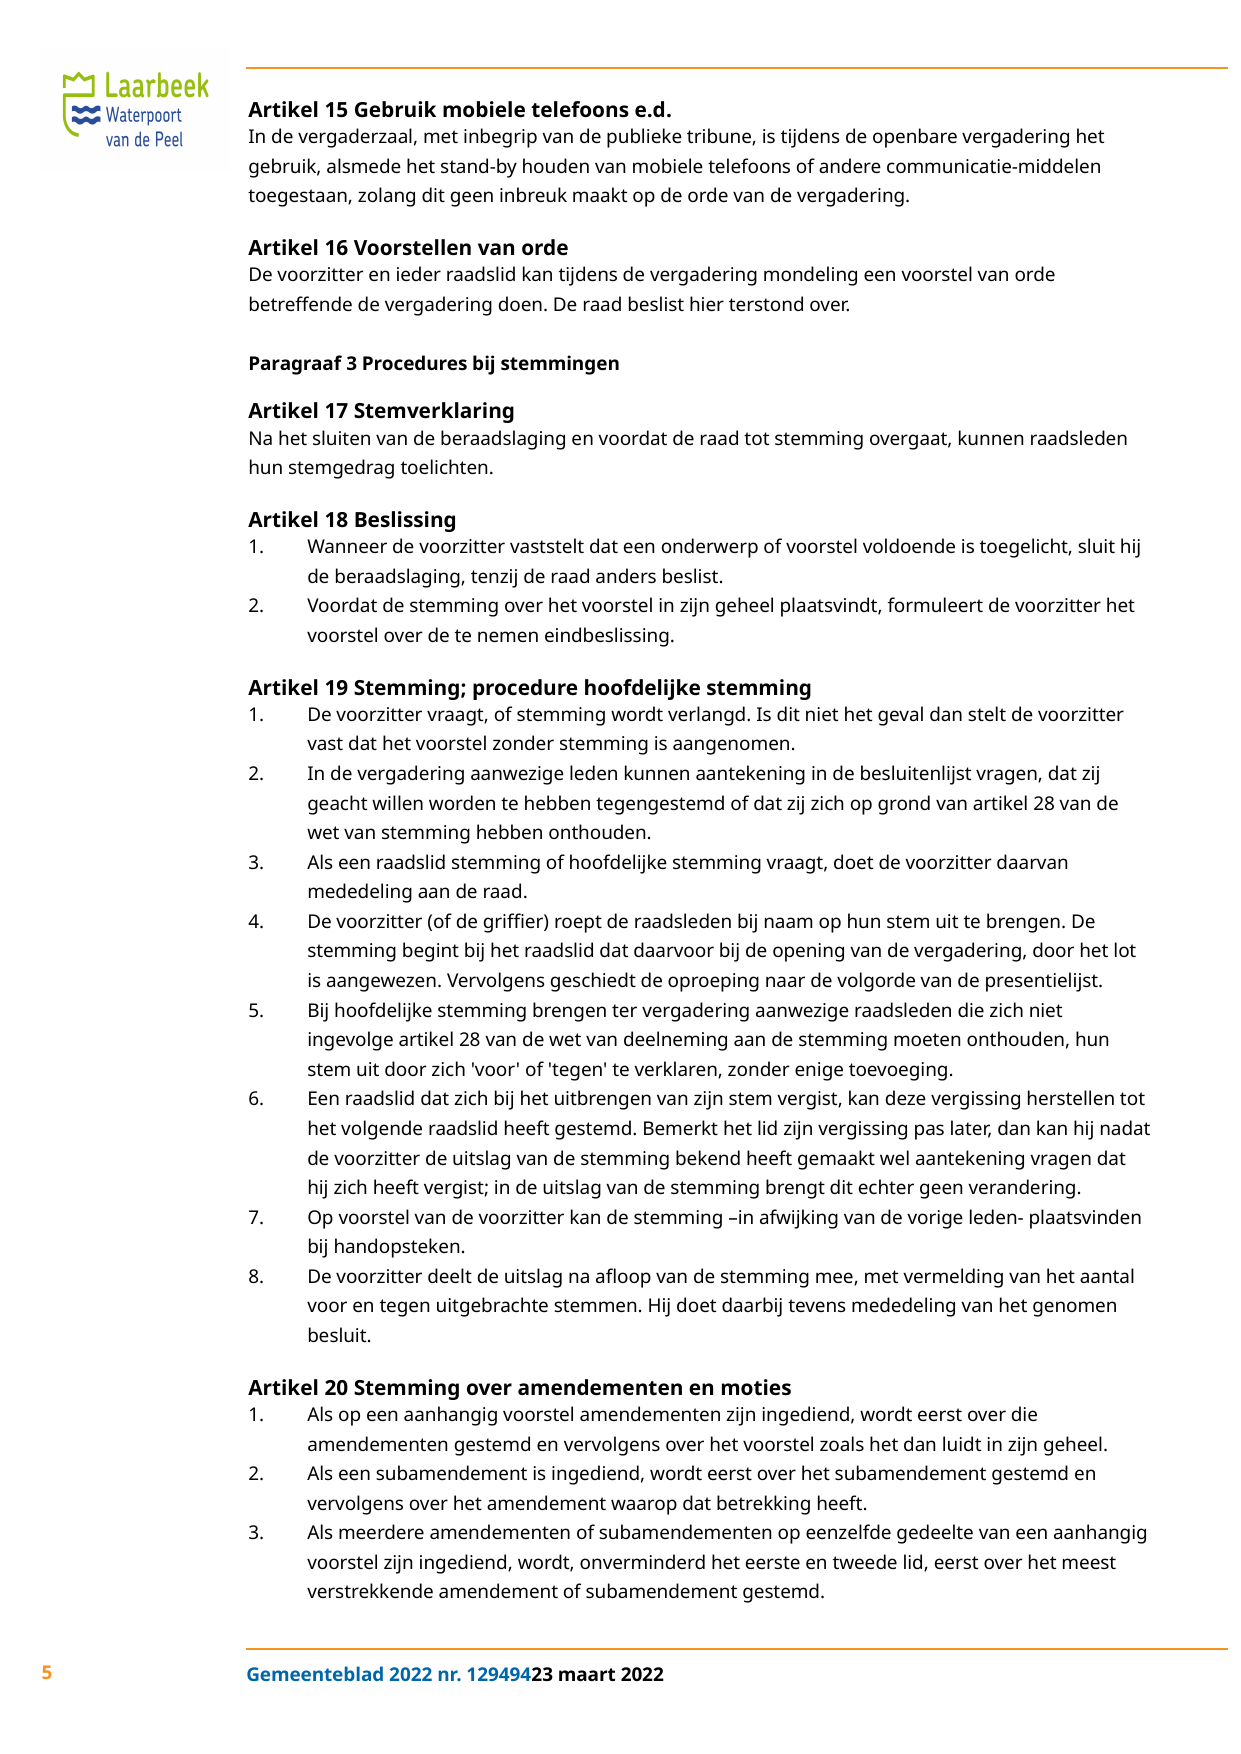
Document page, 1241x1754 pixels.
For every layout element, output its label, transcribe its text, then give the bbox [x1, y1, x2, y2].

list Bij hoofdelijke stemming brengen ter vergadering aanwezige raadsleden die zich niet ingevolge artikel 28 van de wet van deelneming aan de stemming moeten onthouden, hun stem uit door zich 'voor' of 'tegen' te verklaren, zonder enige toevoeging. [248, 997, 1152, 1082]
text Artikel 17 Stemverklaring [248, 397, 1152, 425]
text Artikel 16 Voorstellen van orde [248, 233, 1152, 261]
text Paragraaf 3 Procedures bij stemmingen [248, 350, 1152, 376]
picture [41, 47, 231, 172]
list De voorzitter (of de griffier) roept de raadsleden bij naam op hun stem uit te brengen. De stemming begint bij het raadslid dat daarvoor bij de opening van de vergadering, door het lot is aangewezen. Vervolgens geschiedt de oproeping naar de volgorde van de presentielijst. [248, 908, 1152, 993]
list Als op een aanhangig voorstel amendementen zijn ingediend, wordt eerst over die amendementen gestemd en vervolgens over het voorstel zoals het dan luidt in zijn geheel. [248, 1401, 1152, 1456]
text Artikel 15 Gebruik mobiele telefoons e.d. [248, 95, 1152, 123]
list De voorzitter deelt de uitslag na afloop van de stemming mee, met vermelding van het aantal voor en tegen uitgebrachte stemmen. Hij doet daarbij tevens mededeling van het genomen besluit. [248, 1263, 1152, 1348]
list De voorzitter vraagt, of stemming wordt verlangd. Is dit niet het geval dan stelt de voorzitter vast dat het voorstel zonder stemming is aangenomen. [248, 701, 1152, 756]
list Als een raadslid stemming of hoofdelijke stemming vraagt, doet de voorzitter daarvan mededeling aan de raad. [248, 849, 1152, 904]
text Artikel 20 Stemming over amendementen en moties [248, 1373, 1152, 1401]
text Na het sluiten van de beraadslaging en voordat de raad tot stemming overgaat, kunnen raadsleden hun stemgedrag toelichten. [248, 425, 1152, 480]
list Wanneer de voorzitter vaststelt dat een onderwerp of voorstel voldoende is toegelicht, sluit hij de beraadslaging, tenzij de raad anders beslist. [248, 533, 1152, 589]
text In de vergaderzaal, met inbegrip van de publieke tribune, is tijdens de openbare vergadering het gebruik, alsmede het stand-by houden van mobiele telefoons of andere communicatie-middelen toegestaan, zolang dit geen inbreuk maakt op de orde van de vergadering. [248, 123, 1152, 208]
text De voorzitter en ieder raadslid kan tijdens de vergadering mondeling een voorstel van orde betreffende de vergadering doen. De raad beslist hier terstond over. [248, 261, 1152, 317]
list Als een subamendement is ingediend, wordt eerst over het subamendement gestemd en vervolgens over het amendement waarop dat betrekking heeft. [248, 1460, 1152, 1516]
list Een raadslid dat zich bij het uitbrengen van zijn stem vergist, kan deze vergissing herstellen tot het volgende raadslid heeft gestemd. Bemerkt het lid zijn vergissing pas later, dan kan hij nadat de voorzitter de uitslag van de stemming bekend heeft gemaakt wel aantekening vragen dat hij zich heeft vergist; in de uitslag van de stemming brengt dit echter geen verandering. [248, 1086, 1152, 1200]
list Voordat de stemming over het voorstel in zijn geheel plaatsvindt, formuleert de voorzitter het voorstel over de te nemen eindbeslissing. [248, 593, 1152, 648]
text Artikel 19 Stemming; procedure hoofdelijke stemming [248, 673, 1152, 701]
list In de vergadering aanwezige leden kunnen aantekening in de besluitenlijst vragen, dat zij geacht willen worden te hebben tegengestemd of dat zij zich op grond van artikel 28 van de wet van stemming hebben onthouden. [248, 760, 1152, 845]
list Als meerdere amendementen of subamendementen op eenzelfde gedeelte van een aanhangig voorstel zijn ingediend, wordt, onverminderd het eerste en tweede lid, eerst over het meest verstrekkende amendement of subamendement gestemd. [248, 1519, 1152, 1604]
text Artikel 18 Beslissing [248, 505, 1152, 533]
list Op voorstel van de voorzitter kan de stemming –in afwijking van de vorige leden- plaatsvinden bij handopsteken. [248, 1204, 1152, 1259]
